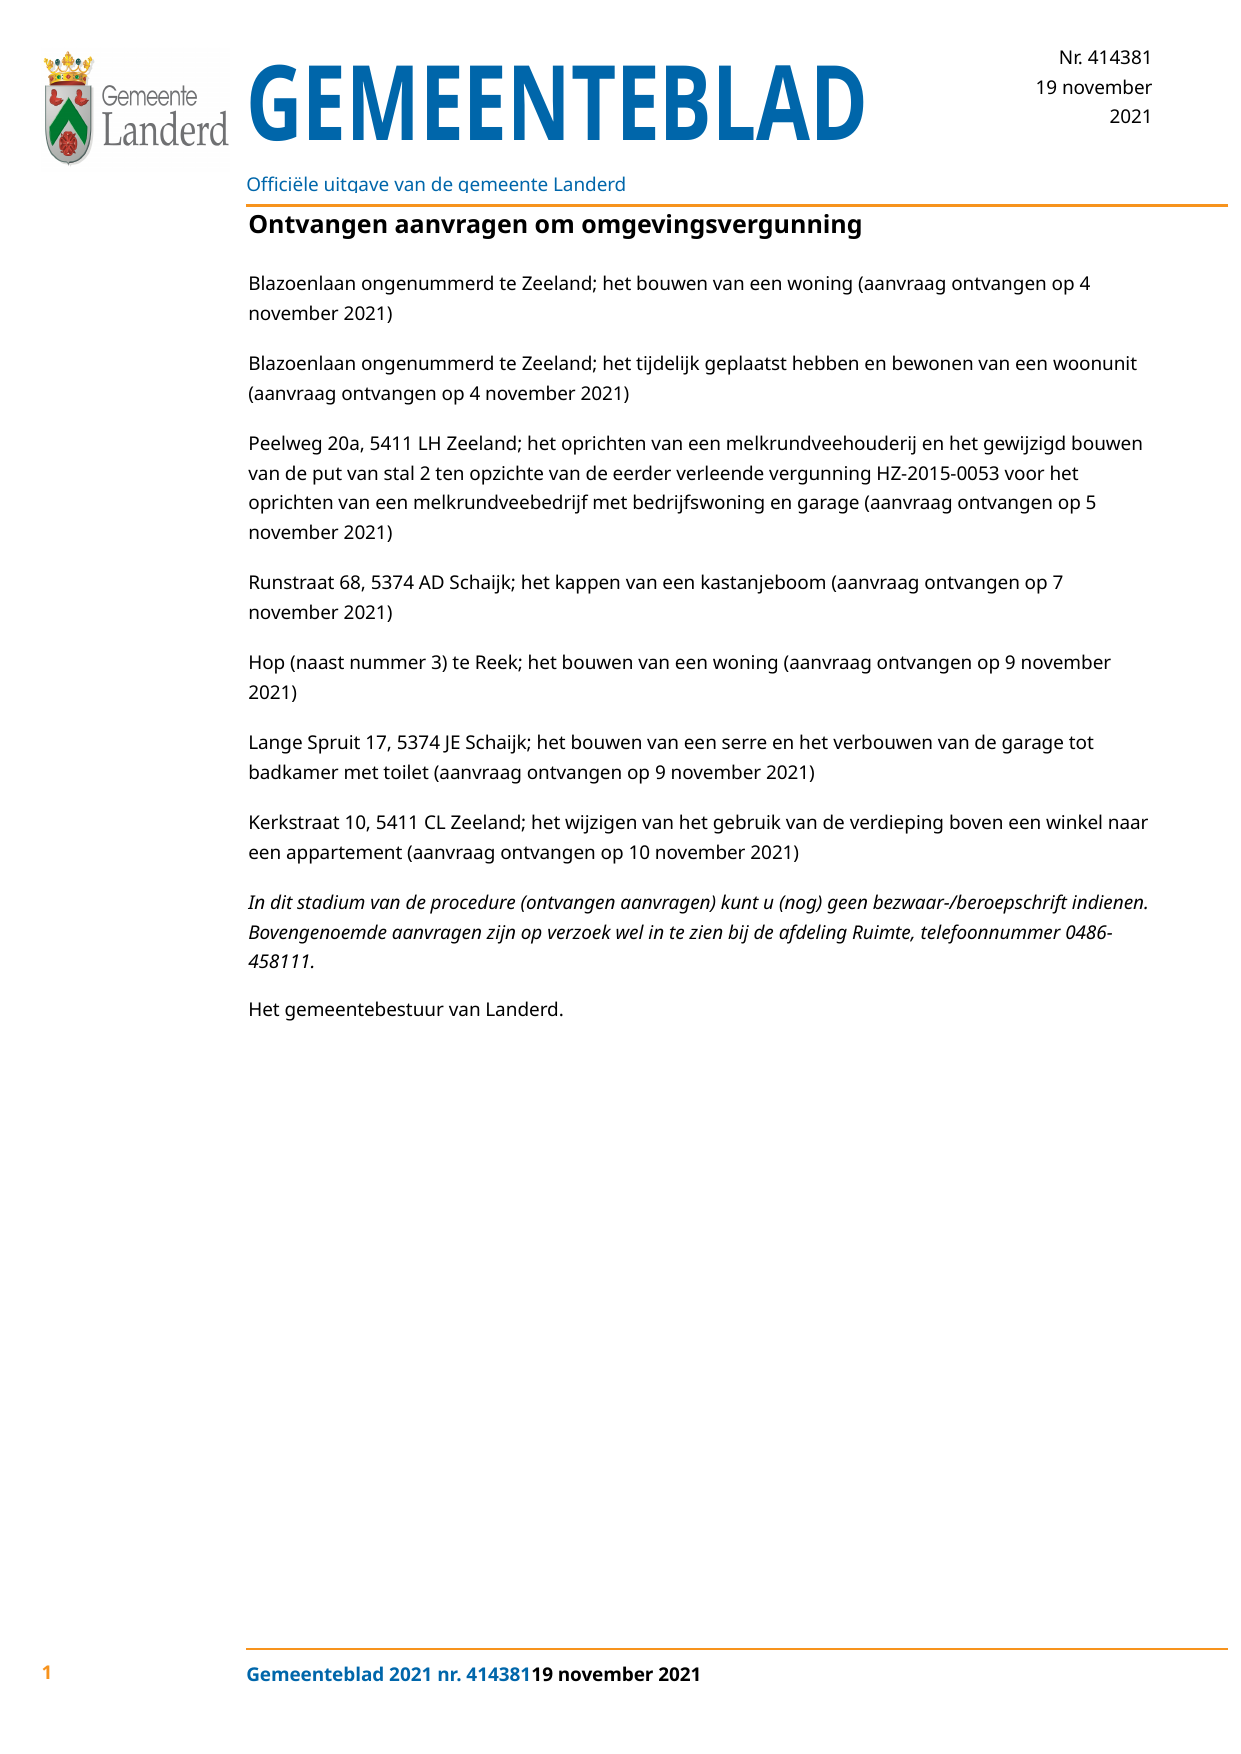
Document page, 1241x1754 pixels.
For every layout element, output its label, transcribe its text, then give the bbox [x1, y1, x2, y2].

text Ontvangen aanvragen om omgevingsvergunning [248, 207, 1152, 241]
text Blazoenlaan ongenummerd te Zeeland; het bouwen van een woning (aanvraag ontvangen op 4 november 2021) [248, 270, 1152, 326]
picture [41, 47, 231, 172]
text Kerkstraat 10, 5411 CL Zeeland; het wijzigen van het gebruik van de verdieping boven een winkel naar een appartement (aanvraag ontvangen op 10 november 2021) [248, 809, 1152, 865]
text Runstraat 68, 5374 AD Schaijk; het kappen van een kastanjeboom (aanvraag ontvangen op 7 november 2021) [248, 569, 1152, 625]
text Lange Spruit 17, 5374 JE Schaijk; het bouwen van een serre en het verbouwen van de garage tot badkamer met toilet (aanvraag ontvangen op 9 november 2021) [248, 729, 1152, 785]
text Het gemeentebestuur van Landerd. [248, 996, 1152, 1022]
text Hop (naast nummer 3) te Reek; het bouwen van een woning (aanvraag ontvangen op 9 november 2021) [248, 649, 1152, 705]
text Blazoenlaan ongenummerd te Zeeland; het tijdelijk geplaatst hebben en bewonen van een woonunit (aanvraag ontvangen op 4 november 2021) [248, 350, 1152, 406]
text In dit stadium van de procedure (ontvangen aanvragen) kunt u (nog) geen bezwaar-/beroepschrift indienen. Bovengenoemde aanvragen zijn op verzoek wel in te zien bij de afdeling Ruimte, telefoonnummer 0486-458111. [248, 889, 1152, 974]
text Peelweg 20a, 5411 LH Zeeland; het oprichten van een melkrundveehouderij en het gewijzigd bouwen van de put van stal 2 ten opzichte van de eerder verleende vergunning HZ-2015-0053 voor het oprichten van een melkrundveebedrijf met bedrijfswoning en garage (aanvraag ontvangen op 5 november 2021) [248, 430, 1152, 545]
